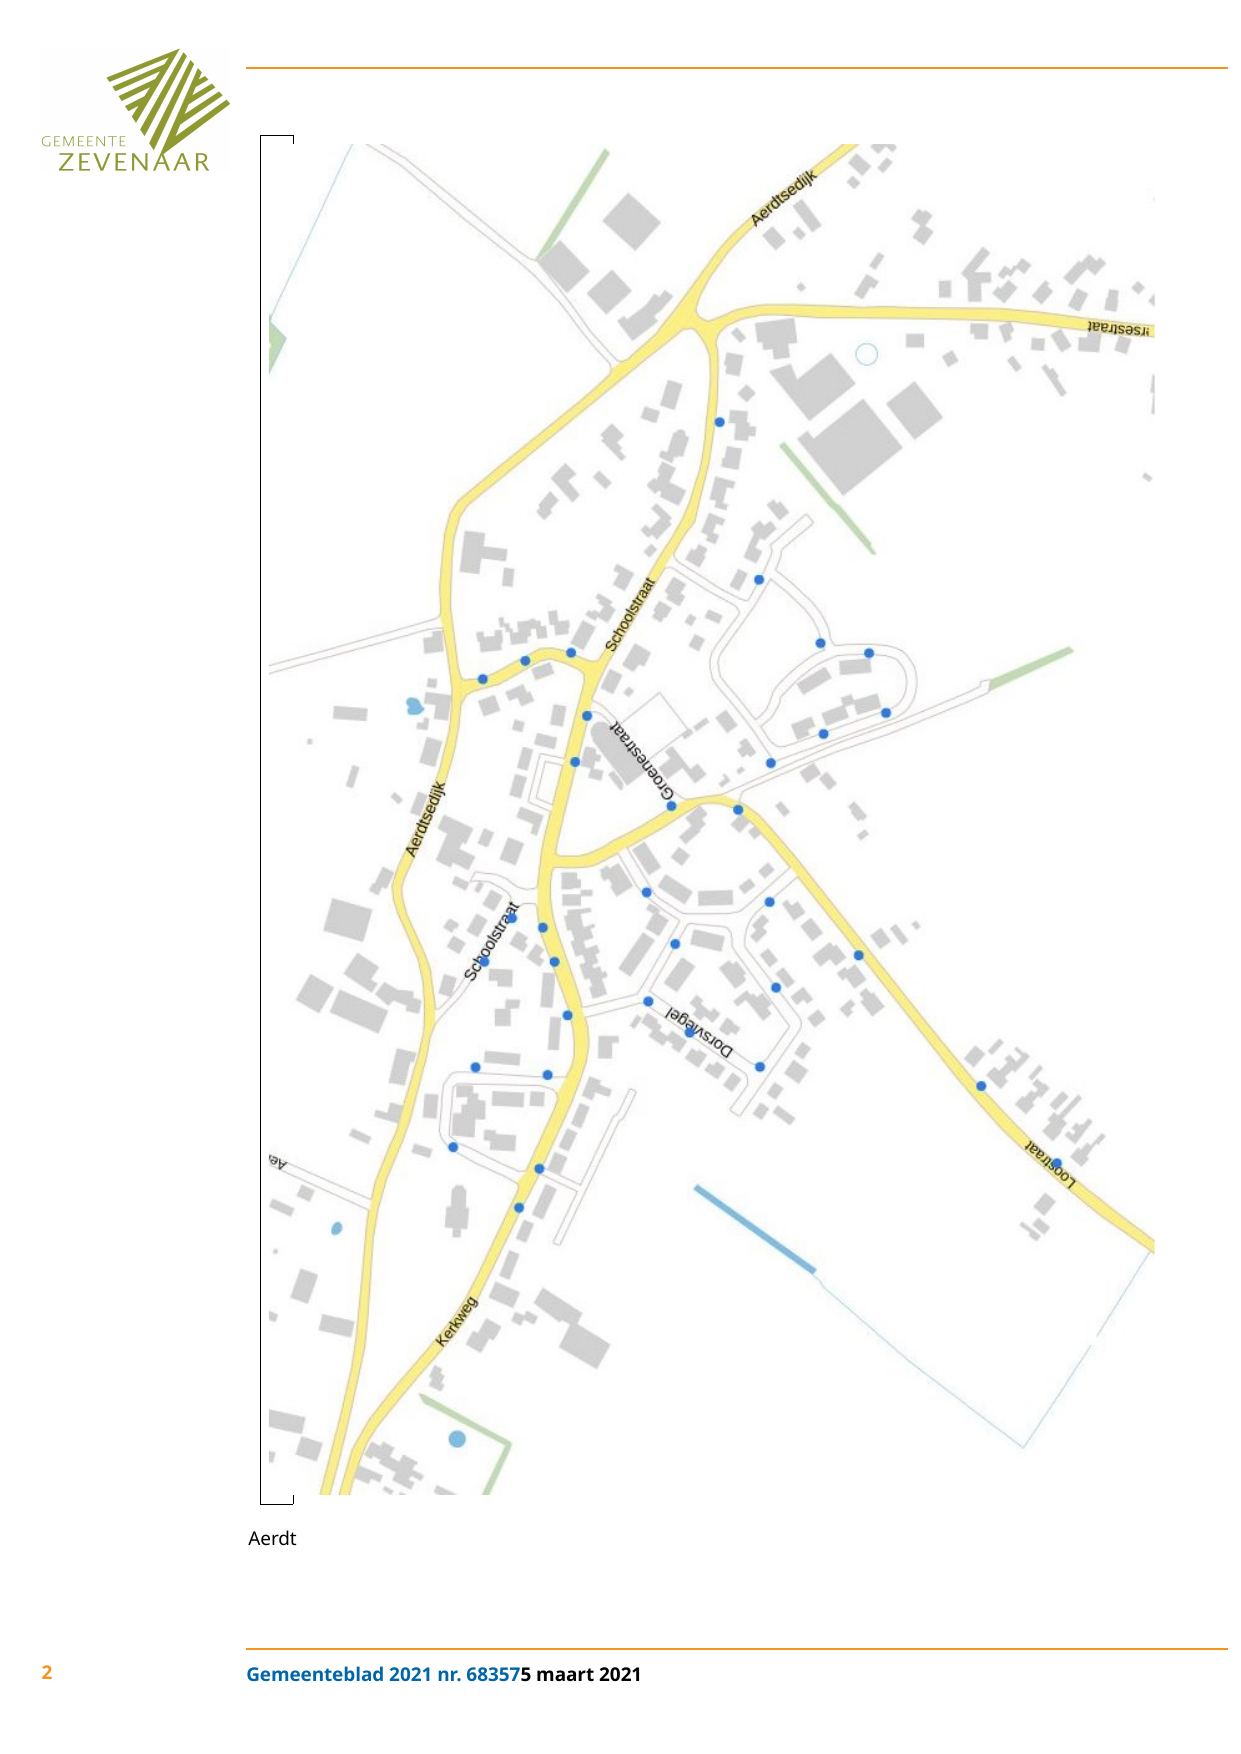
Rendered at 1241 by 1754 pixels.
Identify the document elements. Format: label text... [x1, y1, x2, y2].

text Aerdt [248, 1525, 1152, 1551]
picture [41, 47, 231, 172]
picture [268, 144, 1155, 1495]
